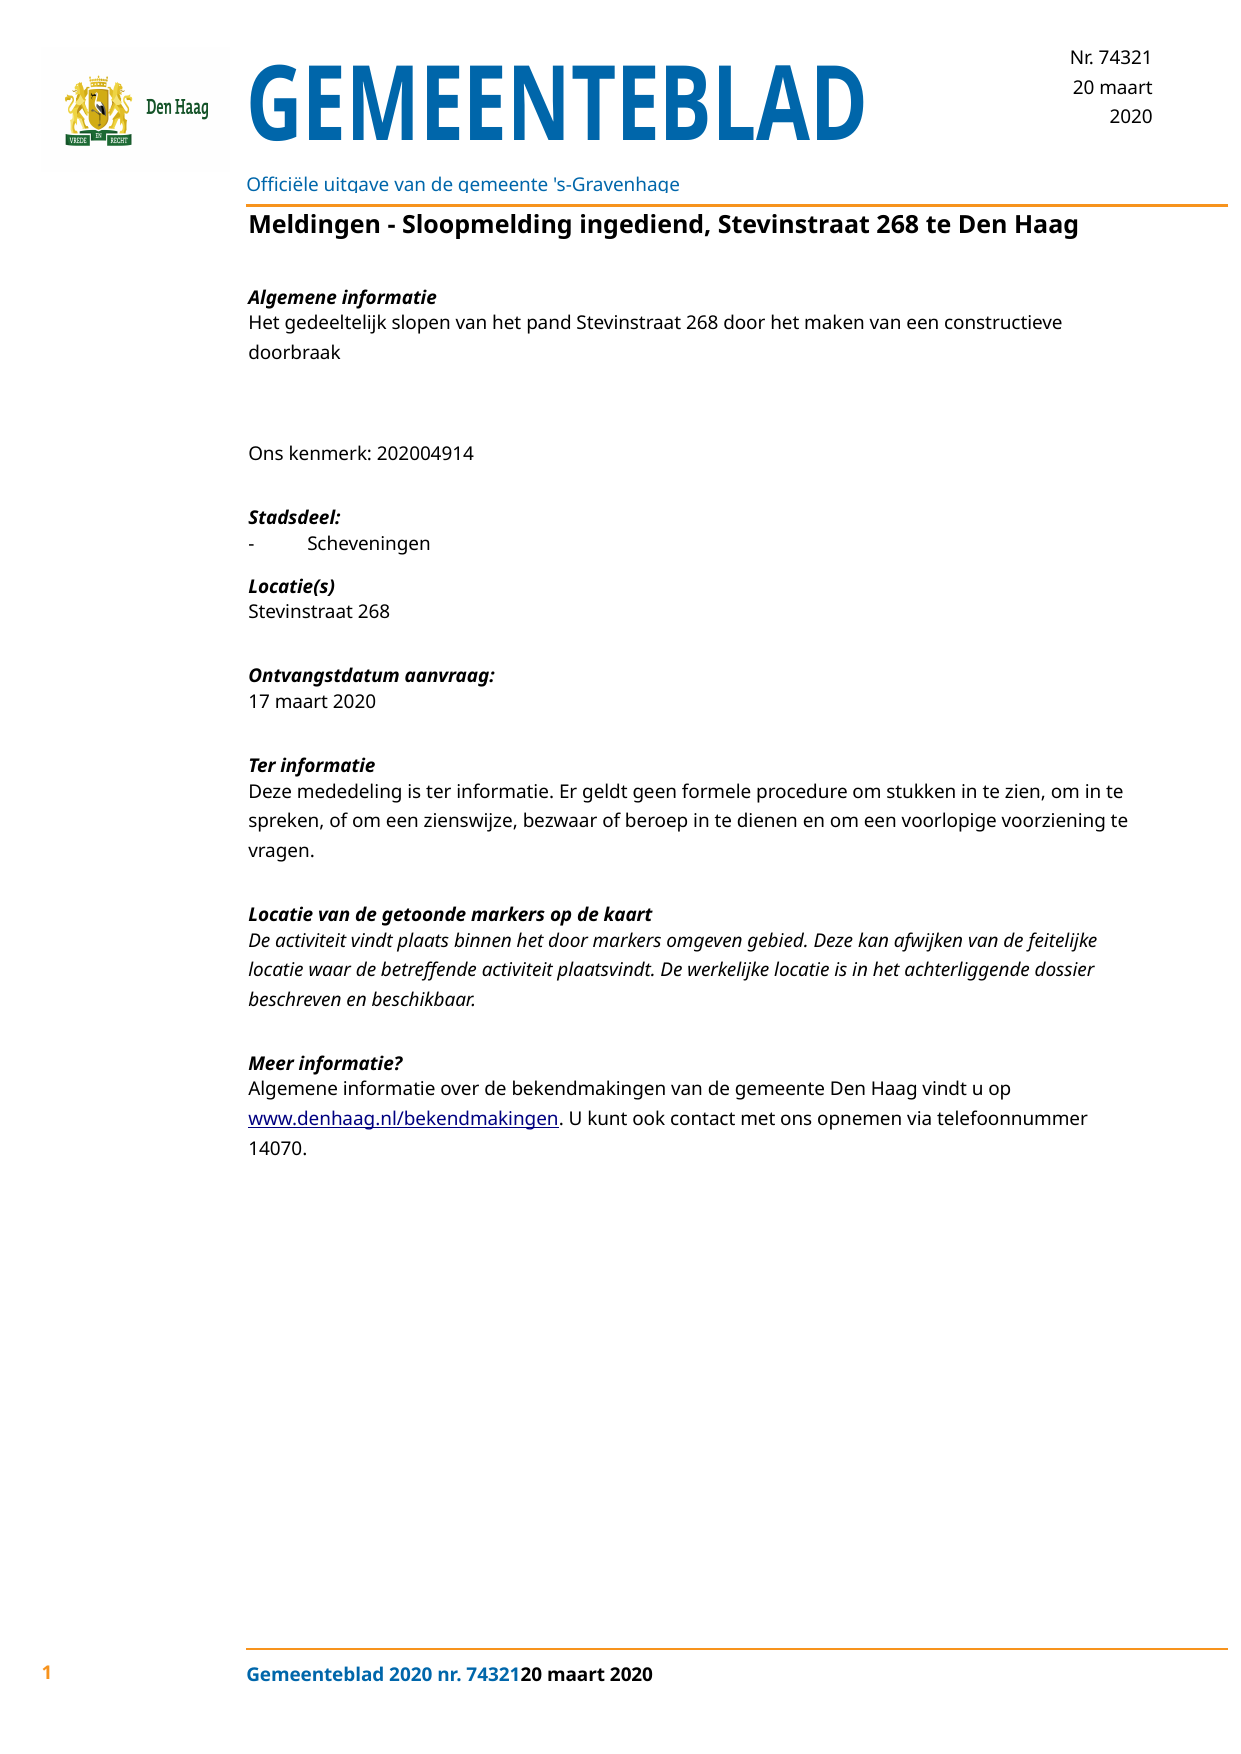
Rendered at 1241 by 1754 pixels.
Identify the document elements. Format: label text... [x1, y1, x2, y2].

text Algemene informatie over de bekendmakingen van de gemeente Den Haag vindt u op www.denhaag.nl/bekendmakingen. U kunt ook contact met ons opnemen via telefoonnummer 14070. [248, 1076, 1152, 1161]
text 17 maart 2020 [248, 688, 1152, 714]
text Meldingen - Sloopmelding ingediend, Stevinstraat 268 te Den Haag [248, 207, 1152, 241]
text Stevinstraat 268 [248, 598, 1152, 624]
text Locatie(s) [248, 573, 1152, 598]
text Meer informatie? [248, 1050, 1152, 1076]
list Scheveningen [248, 530, 1152, 555]
text Het gedeeltelijk slopen van het pand Stevinstraat 268 door het maken van een constructieve doorbraak [248, 309, 1152, 365]
text Locatie van de getoonde markers op de kaart [248, 901, 1152, 927]
text Ontvangstdatum aanvraag: [248, 662, 1152, 688]
text De activiteit vindt plaats binnen het door markers omgeven gebied. Deze kan afwijken van de feitelijke locatie waar de betreffende activiteit plaatsvindt. De werkelijke locatie is in het achterliggende dossier beschreven en beschikbaar. [248, 927, 1152, 1012]
text Ter informatie [248, 752, 1152, 778]
text Deze mededeling is ter informatie. Er geldt geen formele procedure om stukken in te zien, om in te spreken, of om een zienswijze, bezwaar of beroep in te dienen en om een voorlopige voorziening te vragen. [248, 778, 1152, 863]
picture [41, 47, 231, 172]
text Stadsdeel: [248, 504, 1152, 530]
text Ons kenmerk: 202004914 [248, 440, 1152, 466]
text Algemene informatie [248, 284, 1152, 309]
